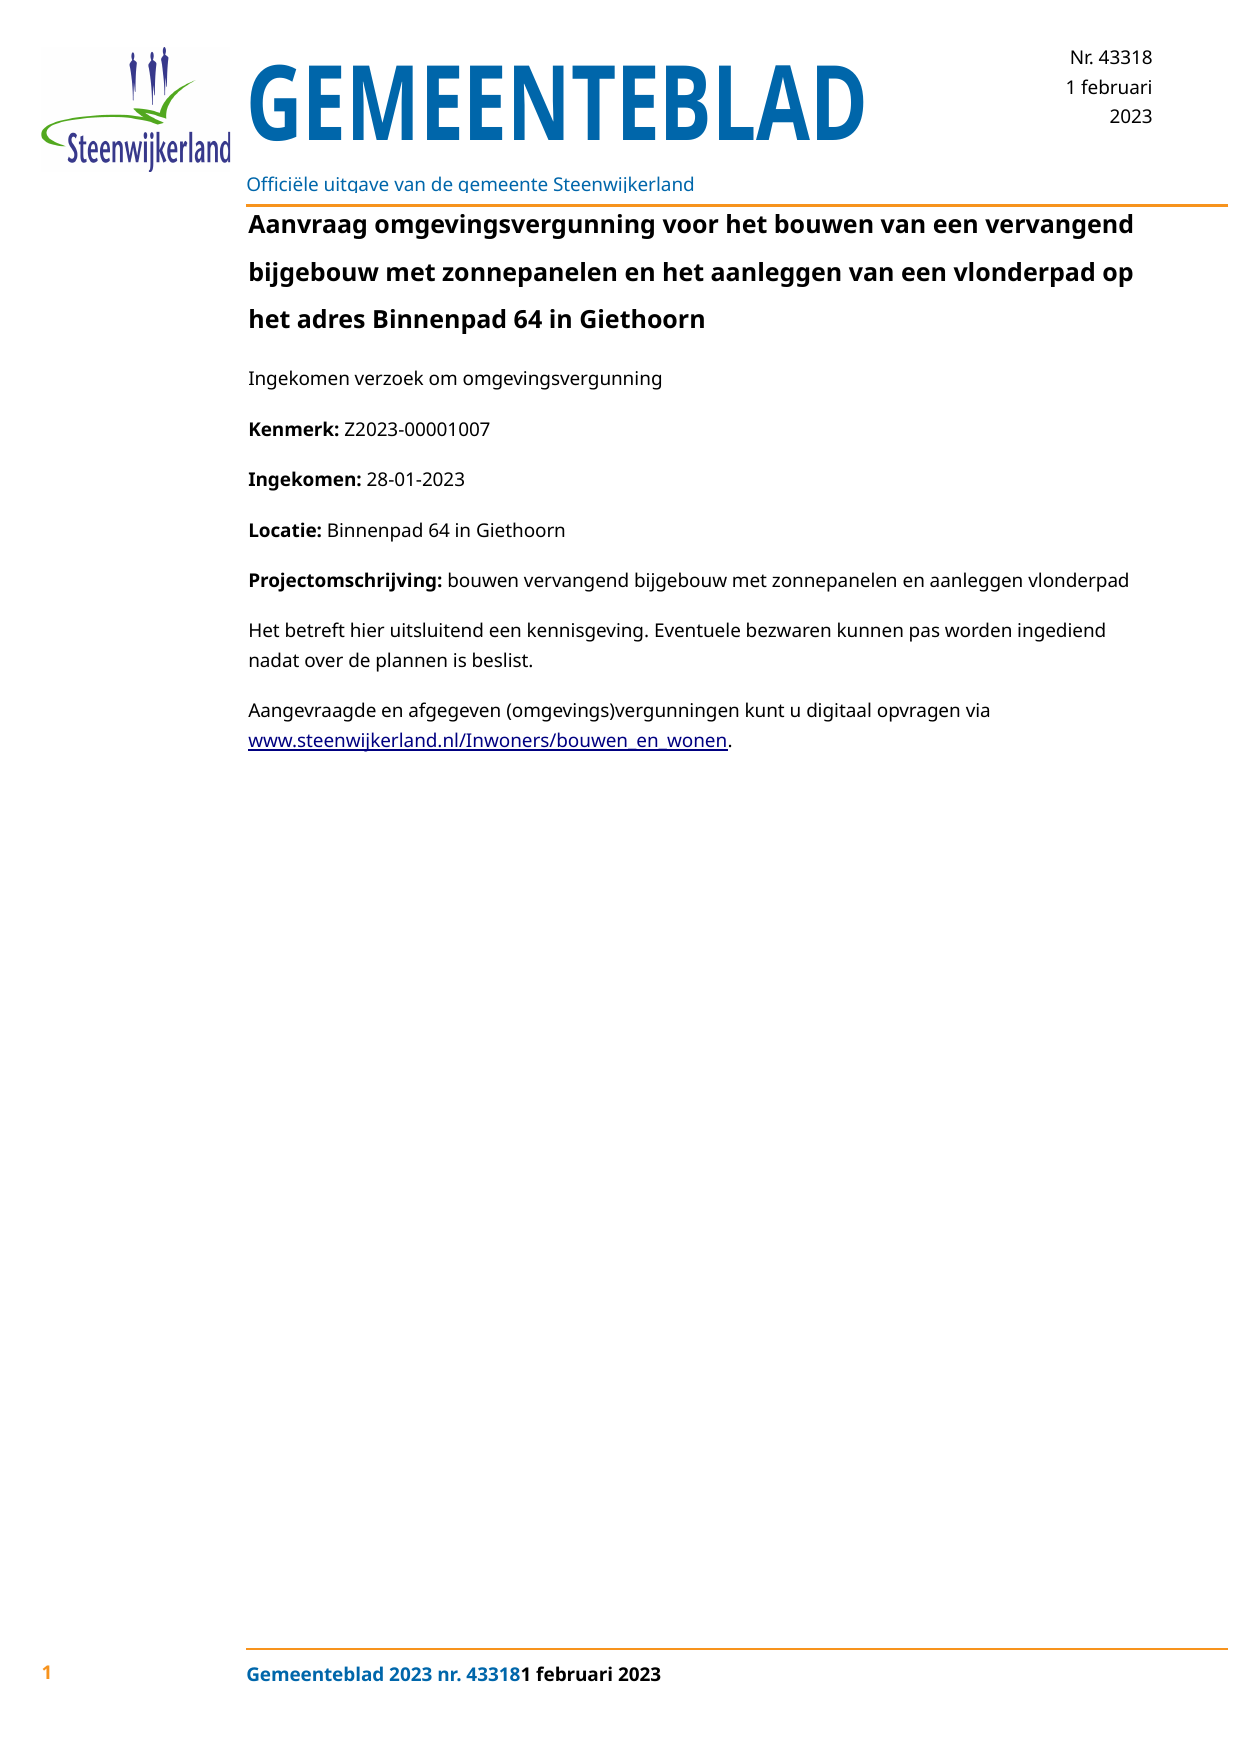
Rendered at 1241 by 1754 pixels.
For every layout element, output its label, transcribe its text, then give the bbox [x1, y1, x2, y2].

text Ingekomen verzoek om omgevingsvergunning [248, 366, 1152, 391]
text Ingekomen: 28-01-2023 [248, 466, 1152, 492]
text Kenmerk: Z2023-00001007 [248, 416, 1152, 442]
text Het betreft hier uitsluitend een kennisgeving. Eventuele bezwaren kunnen pas worden ingediend nadat over de plannen is beslist. [248, 618, 1152, 673]
picture [41, 47, 231, 172]
text Projectomschrijving: bouwen vervangend bijgebouw met zonnepanelen en aanleggen vlonderpad [248, 567, 1152, 593]
text Aangevraagde en afgegeven (omgevings)vergunningen kunt u digitaal opvragen via www.steenwijkerland.nl/Inwoners/bouwen_en_wonen. [248, 698, 1152, 753]
text Locatie: Binnenpad 64 in Giethoorn [248, 517, 1152, 542]
text Aanvraag omgevingsvergunning voor het bouwen van een vervangend bijgebouw met zonnepanelen en het aanleggen van een vlonderpad op het adres Binnenpad 64 in Giethoorn [248, 207, 1152, 336]
